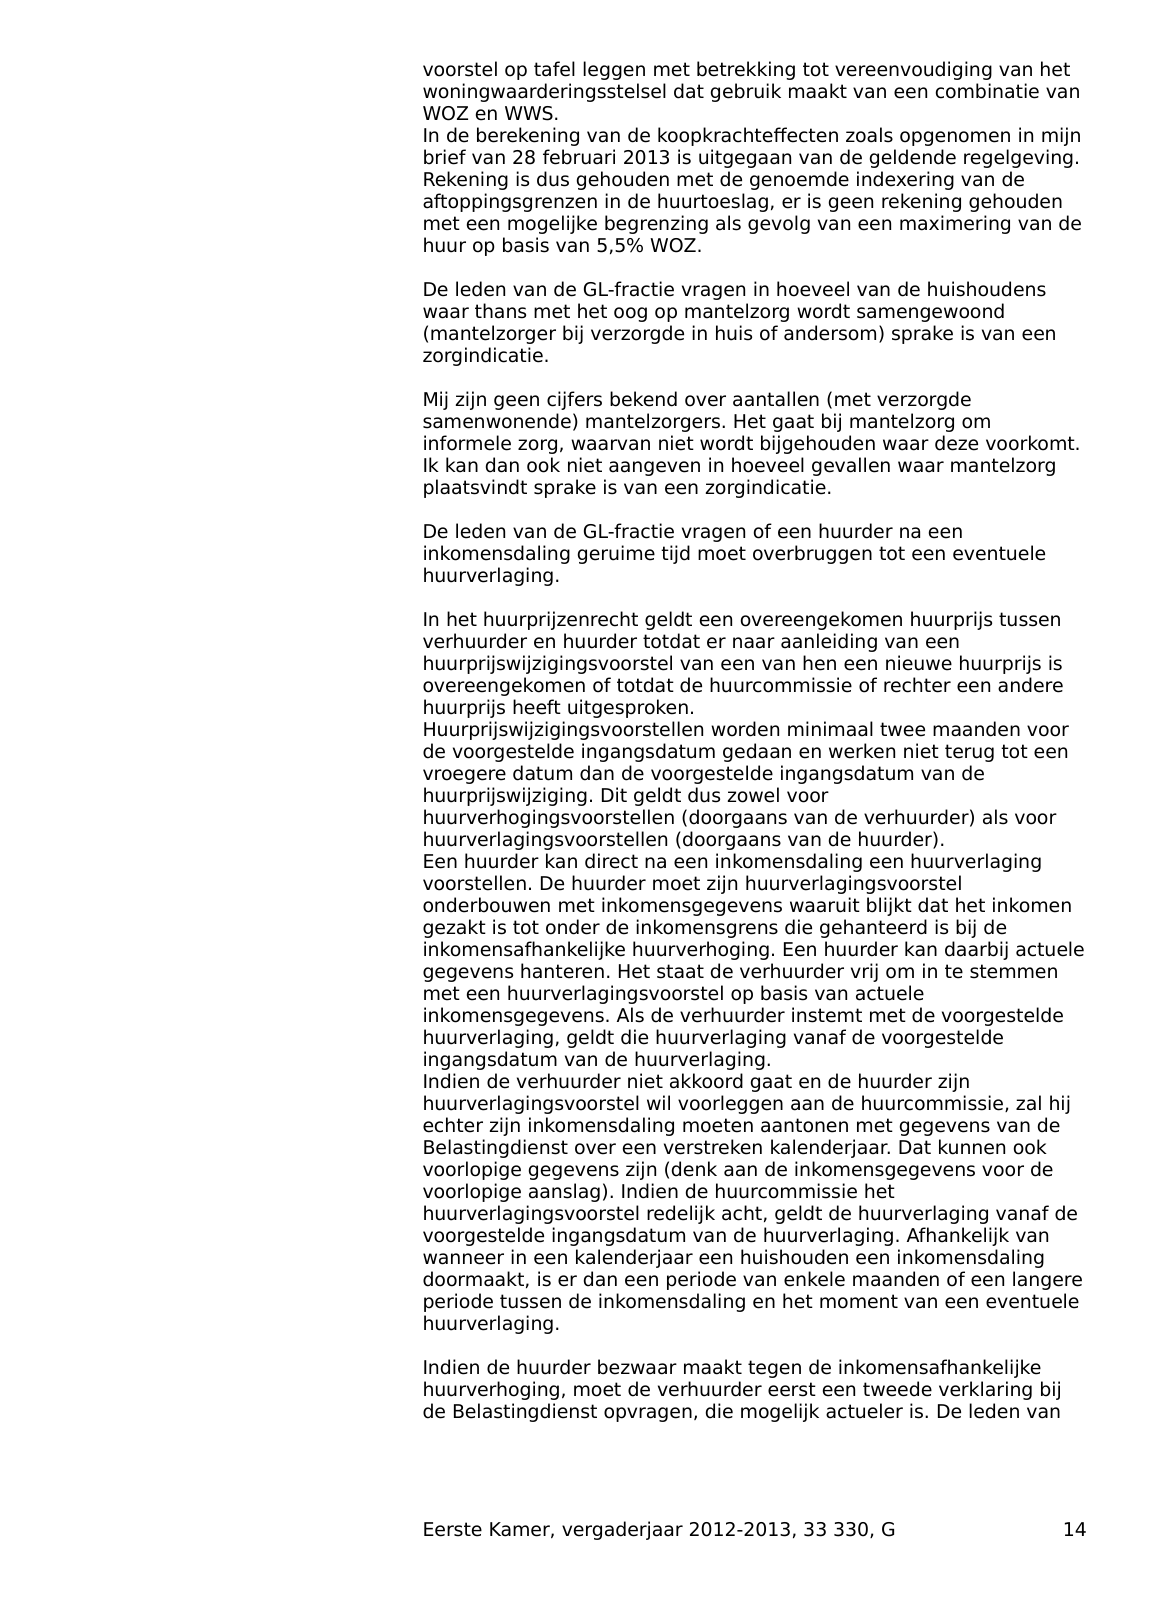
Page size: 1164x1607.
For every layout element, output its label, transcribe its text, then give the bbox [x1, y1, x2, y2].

text Mij zijn geen cijfers bekend over aantallen (met verzorgde samenwonende) mantelzorgers. Het gaat bij mantelzorg om informele zorg, waarvan niet wordt bijgehouden waar deze voorkomt. Ik kan dan ook niet aangeven in hoeveel gevallen waar mantelzorg plaatsvindt sprake is van een zorgindicatie. [422, 389, 1087, 499]
text In het huurprijzenrecht geldt een overeengekomen huurprijs tussen verhuurder en huurder totdat er naar aanleiding van een huurprijswijzigingsvoorstel van een van hen een nieuwe huurprijs is overeengekomen of totdat de huurcommissie of rechter een andere huurprijs heeft uitgesproken. [422, 609, 1087, 719]
text voorstel op tafel leggen met betrekking tot vereenvoudiging van het woningwaarderingsstelsel dat gebruik maakt van een combinatie van WOZ en WWS. [422, 59, 1087, 125]
text Indien de huurder bezwaar maakt tegen de inkomensafhankelijke huurverhoging, moet de verhuurder eerst een tweede verklaring bij de Belastingdienst opvragen, die mogelijk actueler is. De leden van [422, 1357, 1087, 1423]
text Een huurder kan direct na een inkomensdaling een huurverlaging voorstellen. De huurder moet zijn huurverlagingsvoorstel onderbouwen met inkomensgegevens waaruit blijkt dat het inkomen gezakt is tot onder de inkomensgrens die gehanteerd is bij de inkomensafhankelijke huurverhoging. Een huurder kan daarbij actuele gegevens hanteren. Het staat de verhuurder vrij om in te stemmen met een huurverlagingsvoorstel op basis van actuele inkomensgegevens. Als de verhuurder instemt met de voorgestelde huurverlaging, geldt die huurverlaging vanaf de voorgestelde ingangsdatum van de huurverlaging. [422, 851, 1087, 1071]
text Huurprijswijzigingsvoorstellen worden minimaal twee maanden voor de voorgestelde ingangsdatum gedaan en werken niet terug tot een vroegere datum dan de voorgestelde ingangsdatum van de huurprijswijziging. Dit geldt dus zowel voor huurverhogingsvoorstellen (doorgaans van de verhuurder) als voor huurverlagingsvoorstellen (doorgaans van de huurder). [422, 719, 1087, 851]
text Indien de verhuurder niet akkoord gaat en de huurder zijn huurverlagingsvoorstel wil voorleggen aan de huurcommissie, zal hij echter zijn inkomensdaling moeten aantonen met gegevens van de Belastingdienst over een verstreken kalenderjaar. Dat kunnen ook voorlopige gegevens zijn (denk aan de inkomensgegevens voor de voorlopige aanslag). Indien de huurcommissie het huurverlagingsvoorstel redelijk acht, geldt de huurverlaging vanaf de voorgestelde ingangsdatum van de huurverlaging. Afhankelijk van wanneer in een kalenderjaar een huishouden een inkomensdaling doormaakt, is er dan een periode van enkele maanden of een langere periode tussen de inkomensdaling en het moment van een eventuele huurverlaging. [422, 1071, 1087, 1335]
text De leden van de GL-fractie vragen in hoeveel van de huishoudens waar thans met het oog op mantelzorg wordt samengewoond (mantelzorger bij verzorgde in huis of andersom) sprake is van een zorgindicatie. [422, 279, 1087, 367]
text In de berekening van de koopkrachteffecten zoals opgenomen in mijn brief van 28 februari 2013 is uitgegaan van de geldende regelgeving. Rekening is dus gehouden met de genoemde indexering van de aftoppingsgrenzen in de huurtoeslag, er is geen rekening gehouden met een mogelijke begrenzing als gevolg van een maximering van de huur op basis van 5,5% WOZ. [422, 125, 1087, 257]
text De leden van de GL-fractie vragen of een huurder na een inkomensdaling geruime tijd moet overbruggen tot een eventuele huurverlaging. [422, 521, 1087, 587]
